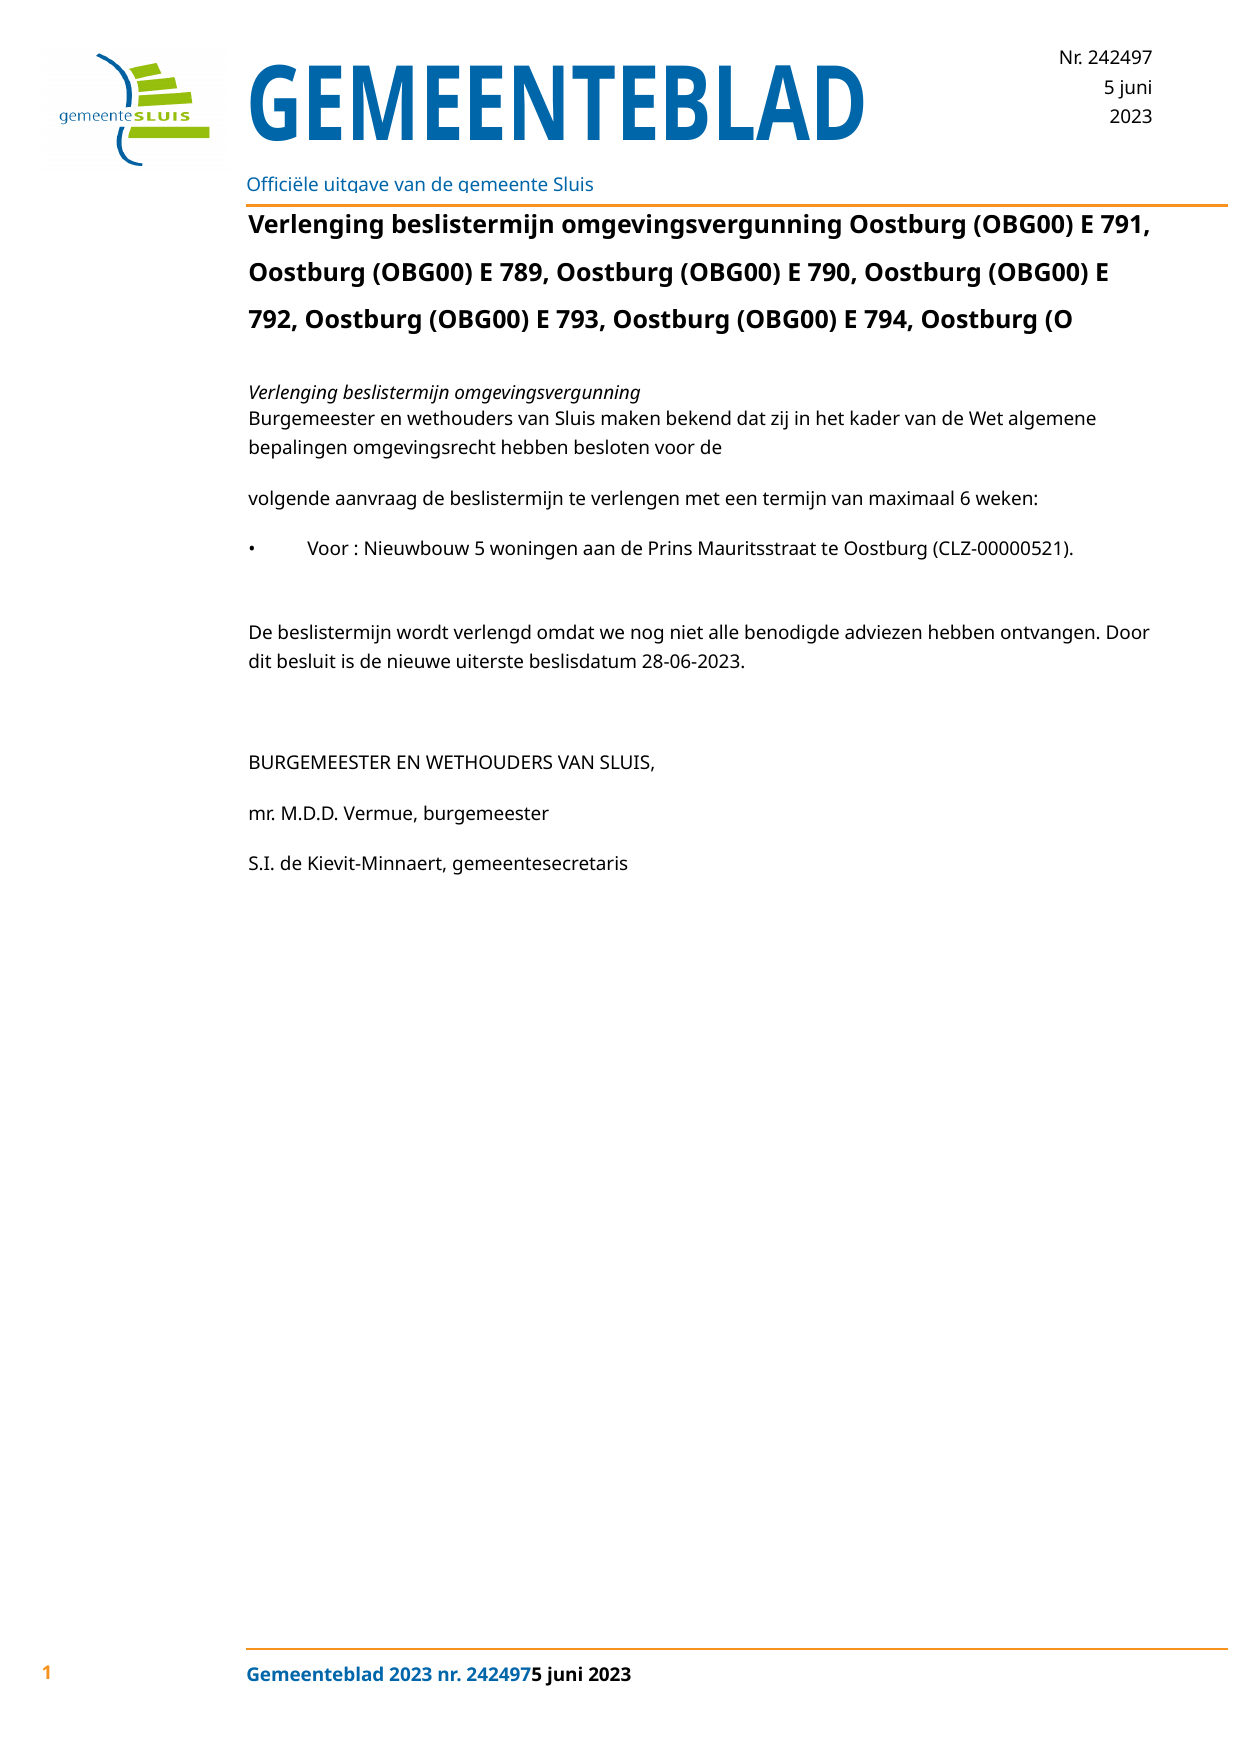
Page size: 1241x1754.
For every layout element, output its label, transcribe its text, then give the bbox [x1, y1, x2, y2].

text ﻿ [248, 565, 1152, 594]
text Burgemeester en wethouders van Sluis maken bekend dat zij in het kader van de Wet algemene bepalingen omgevingsrecht hebben besloten voor de [248, 405, 1152, 460]
text S.I. de Kievit-Minnaert, gemeentesecretaris [248, 850, 1152, 876]
text Verlenging beslistermijn omgevingsvergunning Oostburg (OBG00) E 791, Oostburg (OBG00) E 789, Oostburg (OBG00) E 790, Oostburg (OBG00) E 792, Oostburg (OBG00) E 793, Oostburg (OBG00) E 794, Oostburg (O [248, 207, 1152, 336]
text BURGEMEESTER EN WETHOUDERS VAN SLUIS, [248, 749, 1152, 775]
text mr. M.D.D. Vermue, burgemeester [248, 800, 1152, 826]
text Verlenging beslistermijn omgevingsvergunning [248, 379, 1152, 405]
picture [41, 47, 231, 172]
text volgende aanvraag de beslistermijn te verlengen met een termijn van maximaal 6 weken: [248, 485, 1152, 511]
list Voor : Nieuwbouw 5 woningen aan de Prins Mauritsstraat te Oostburg (CLZ-00000521). [248, 535, 1152, 561]
text De beslistermijn wordt verlengd omdat we nog niet alle benodigde adviezen hebben ontvangen. Door dit besluit is de nieuwe uiterste beslisdatum 28-06-2023. [248, 619, 1152, 674]
